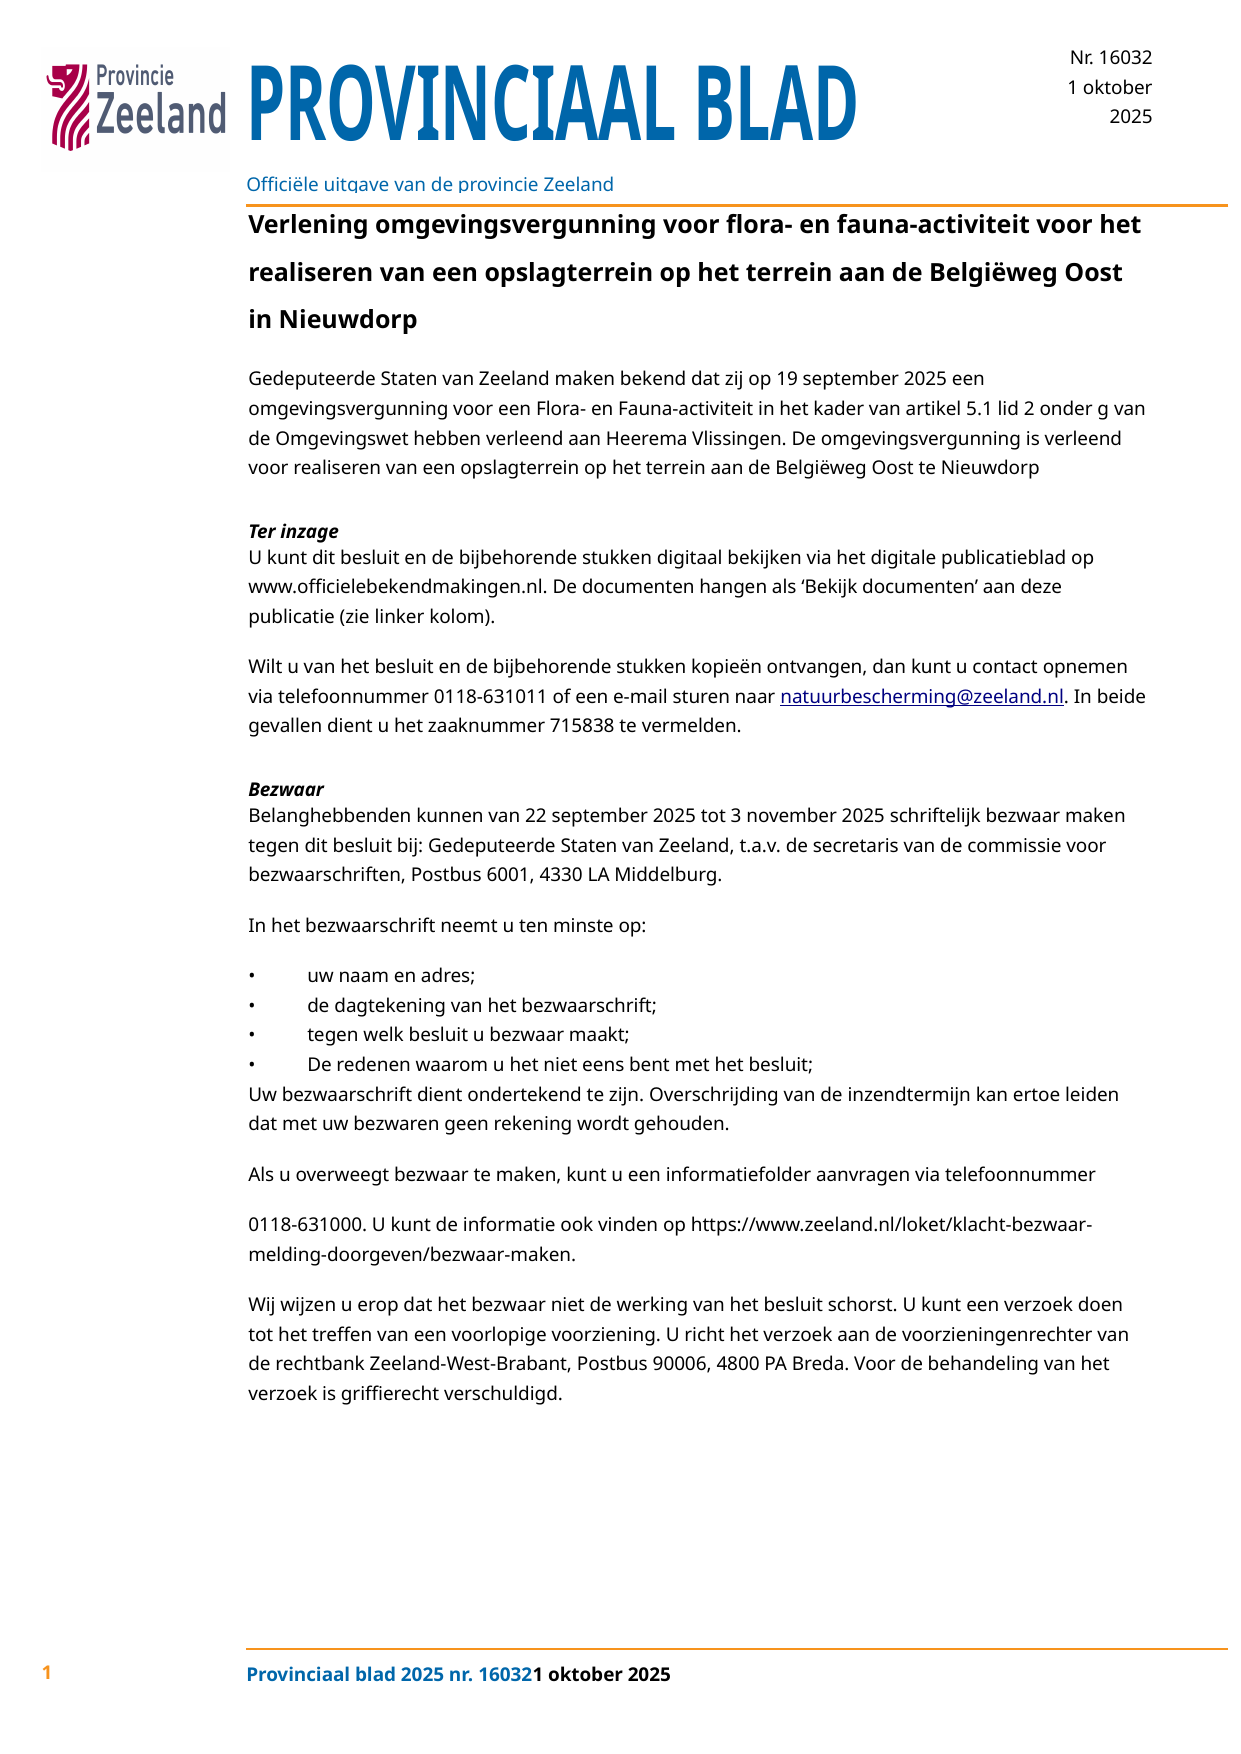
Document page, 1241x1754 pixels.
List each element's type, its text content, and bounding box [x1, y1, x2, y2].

picture [41, 47, 231, 172]
text Belanghebbenden kunnen van 22 september 2025 tot 3 november 2025 schriftelijk bezwaar maken tegen dit besluit bij: Gedeputeerde Staten van Zeeland, t.a.v. de secretaris van de commissie voor bezwaarschriften, Postbus 6001, 4330 LA Middelburg. [248, 802, 1152, 887]
list uw naam en adres; [248, 962, 1152, 988]
text In het bezwaarschrift neemt u ten minste op: [248, 912, 1152, 938]
list De redenen waarom u het niet eens bent met het besluit; [248, 1051, 1152, 1077]
text Als u overweegt bezwaar te maken, kunt u een informatiefolder aanvragen via telefoonnummer [248, 1161, 1152, 1186]
list tegen welk besluit u bezwaar maakt; [248, 1022, 1152, 1047]
text Verlening omgevingsvergunning voor flora- en fauna-activiteit voor het realiseren van een opslagterrein op het terrein aan de Belgiëweg Oost in Nieuwdorp [248, 207, 1152, 336]
text 0118-631000. U kunt de informatie ook vinden op https://www.zeeland.nl/loket/klacht-bezwaar-melding-doorgeven/bezwaar-maken. [248, 1211, 1152, 1266]
text Ter inzage [248, 518, 1152, 544]
list de dagtekening van het bezwaarschrift; [248, 992, 1152, 1018]
text Wilt u van het besluit en de bijbehorende stukken kopieën ontvangen, dan kunt u contact opnemen via telefoonnummer 0118-631011 of een e-mail sturen naar natuurbescherming@zeeland.nl. In beide gevallen dient u het zaaknummer 715838 te vermelden. [248, 653, 1152, 738]
text Uw bezwaarschrift dient ondertekend te zijn. Overschrijding van de inzendtermijn kan ertoe leiden dat met uw bezwaren geen rekening wordt gehouden. [248, 1081, 1152, 1136]
text Bezwaar [248, 777, 1152, 802]
text U kunt dit besluit en de bijbehorende stukken digitaal bekijken via het digitale publicatieblad op www.officielebekendmakingen.nl. De documenten hangen als ‘Bekijk documenten’ aan deze publicatie (zie linker kolom). [248, 544, 1152, 629]
text Gedeputeerde Staten van Zeeland maken bekend dat zij op 19 september 2025 een omgevingsvergunning voor een Flora- en Fauna-activiteit in het kader van artikel 5.1 lid 2 onder g van de Omgevingswet hebben verleend aan Heerema Vlissingen. De omgevingsvergunning is verleend voor realiseren van een opslagterrein op het terrein aan de Belgiëweg Oost te Nieuwdorp [248, 366, 1152, 480]
text Wij wijzen u erop dat het bezwaar niet de werking van het besluit schorst. U kunt een verzoek doen tot het treffen van een voorlopige voorziening. U richt het verzoek aan de voorzieningenrechter van de rechtbank Zeeland-West-Brabant, Postbus 90006, 4800 PA Breda. Voor de behandeling van het verzoek is griffierecht verschuldigd. [248, 1291, 1152, 1406]
